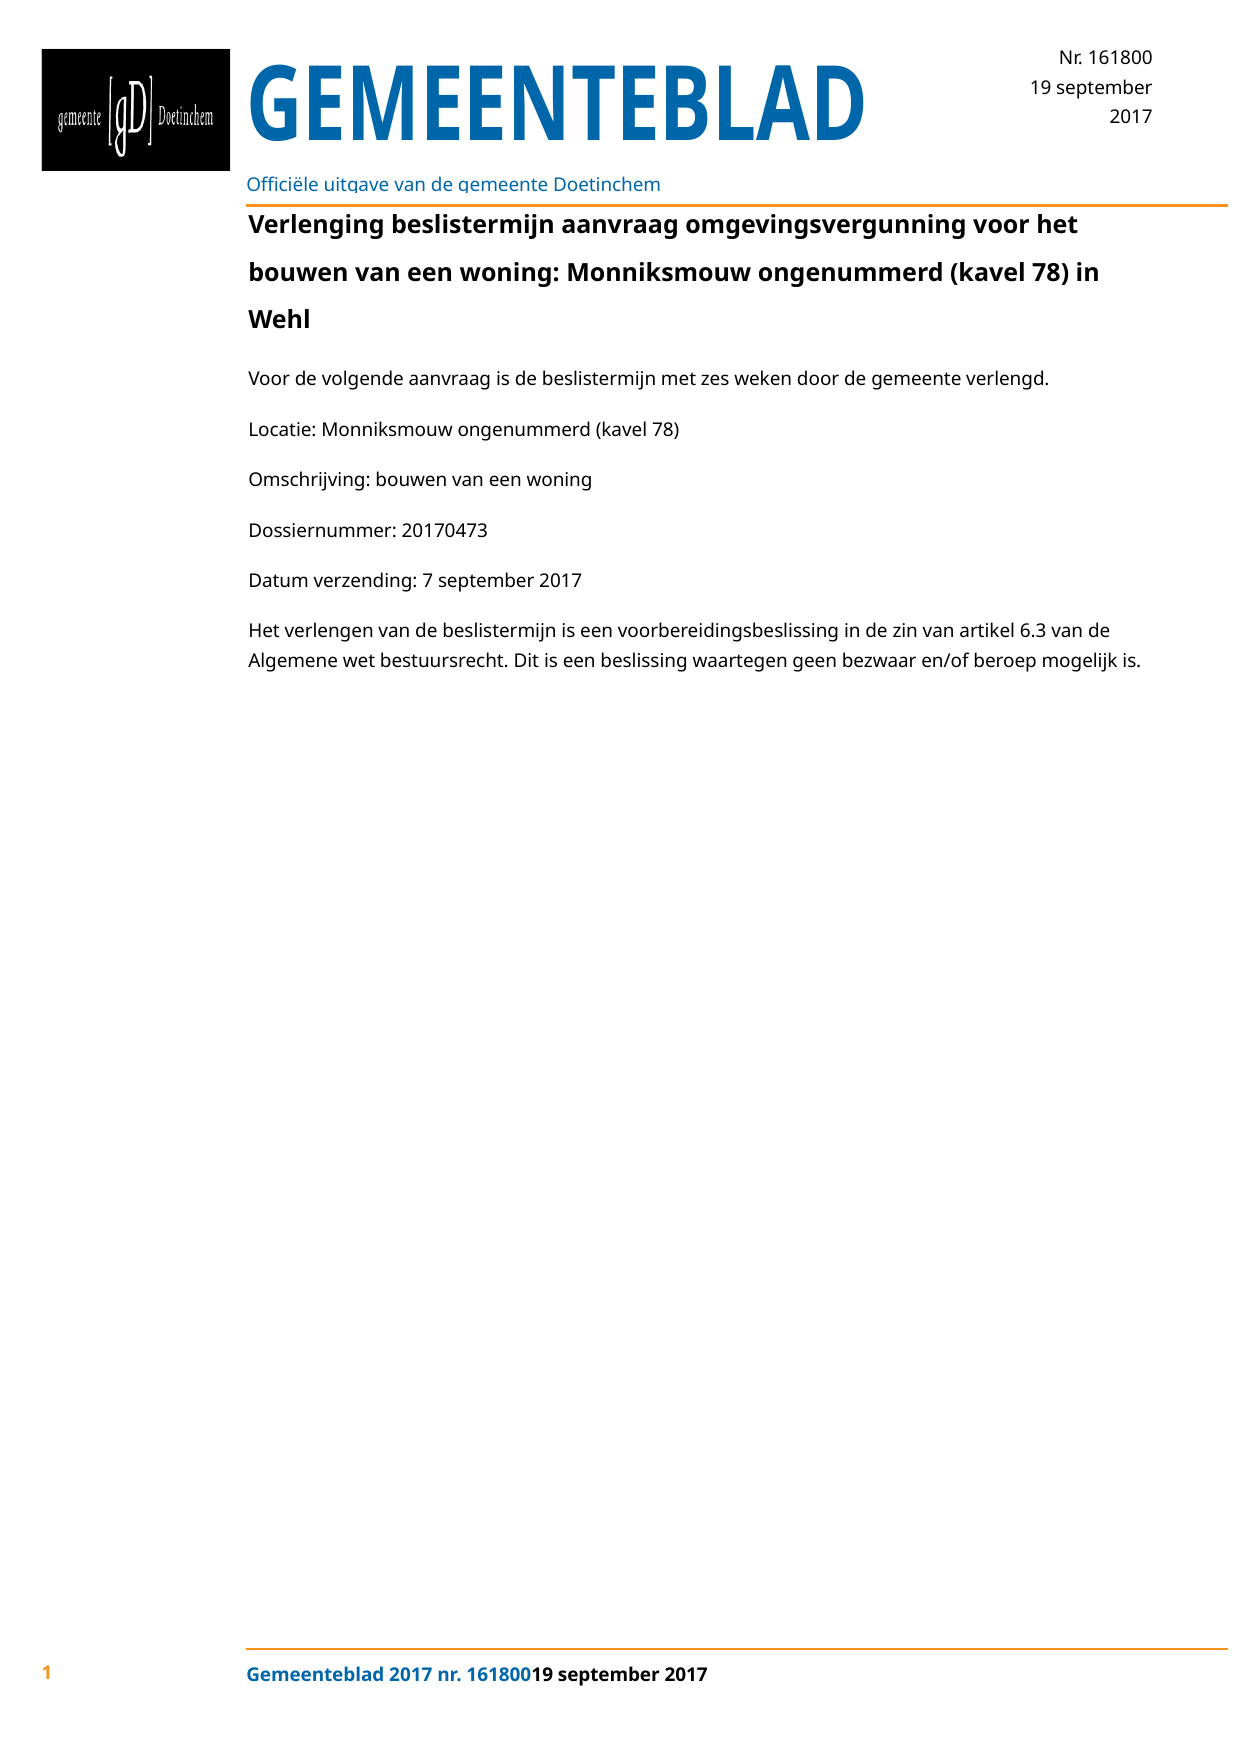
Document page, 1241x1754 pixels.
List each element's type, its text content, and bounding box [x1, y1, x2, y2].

text Omschrijving: bouwen van een woning [248, 466, 1152, 492]
text Verlenging beslistermijn aanvraag omgevingsvergunning voor het bouwen van een woning: Monniksmouw ongenummerd (kavel 78) in Wehl [248, 207, 1152, 336]
text Datum verzending: 7 september 2017 [248, 567, 1152, 593]
text Locatie: Monniksmouw ongenummerd (kavel 78) [248, 416, 1152, 442]
text Voor de volgende aanvraag is de beslistermijn met zes weken door de gemeente verlengd. [248, 366, 1152, 391]
picture [41, 47, 231, 172]
text Dossiernummer: 20170473 [248, 517, 1152, 542]
text Het verlengen van de beslistermijn is een voorbereidingsbeslissing in de zin van artikel 6.3 van de Algemene wet bestuursrecht. Dit is een beslissing waartegen geen bezwaar en/of beroep mogelijk is. [248, 618, 1152, 673]
